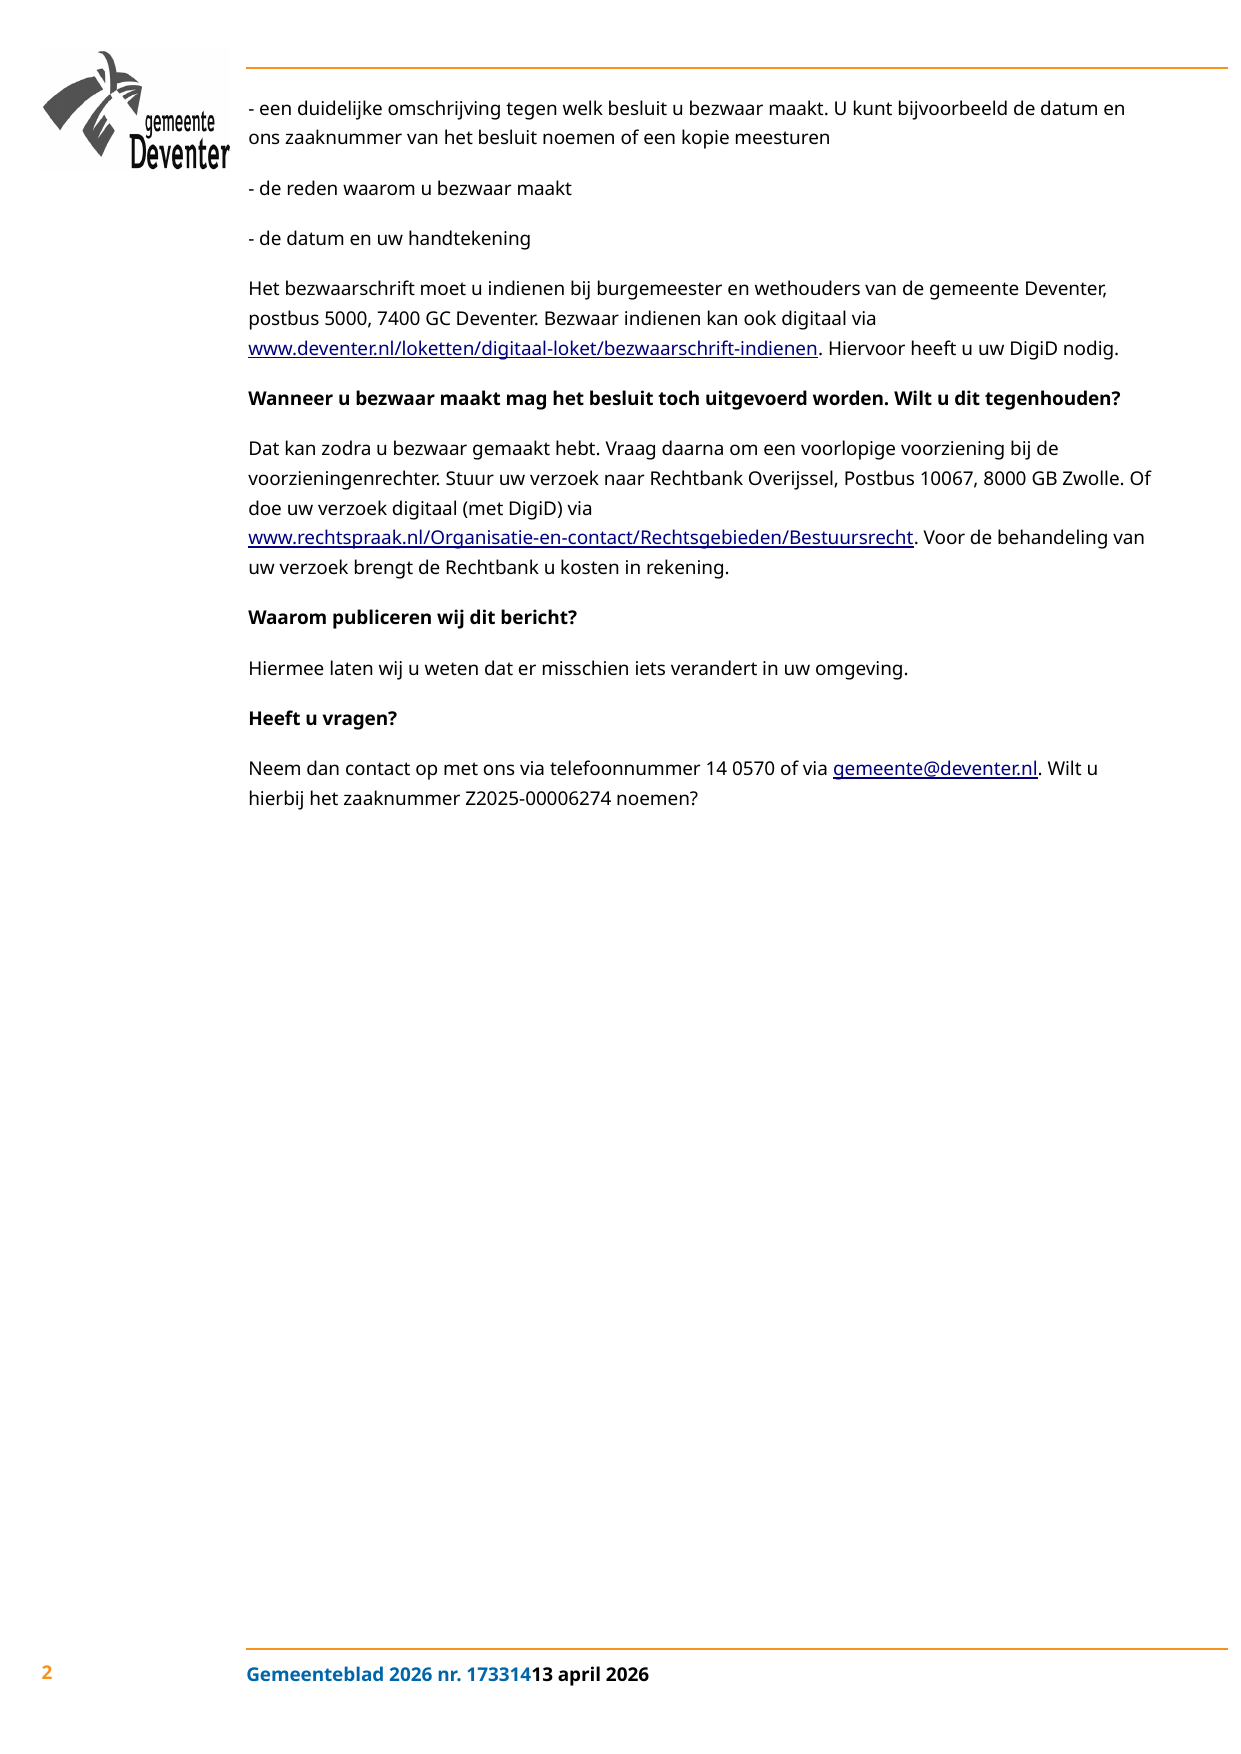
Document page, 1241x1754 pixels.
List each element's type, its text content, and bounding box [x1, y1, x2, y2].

text - de datum en uw handtekening [248, 225, 1152, 251]
text Dat kan zodra u bezwaar gemaakt hebt. Vraag daarna om een voorlopige voorziening bij de voorzieningenrechter. Stuur uw verzoek naar Rechtbank Overijssel, Postbus 10067, 8000 GB Zwolle. Of doe uw verzoek digitaal (met DigiD) via www.rechtspraak.nl/Organisatie-en-contact/Rechtsgebieden/Bestuursrecht. Voor de behandeling van uw verzoek brengt de Rechtbank u kosten in rekening. [248, 436, 1152, 580]
picture [41, 47, 231, 172]
text - de reden waarom u bezwaar maakt [248, 175, 1152, 201]
text Het bezwaarschrift moet u indienen bij burgemeester en wethouders van de gemeente Deventer, postbus 5000, 7400 GC Deventer. Bezwaar indienen kan ook digitaal via www.deventer.nl/loketten/digitaal-loket/bezwaarschrift-indienen. Hiervoor heeft u uw DigiD nodig. [248, 276, 1152, 361]
text - een duidelijke omschrijving tegen welk besluit u bezwaar maakt. U kunt bijvoorbeeld de datum en ons zaaknummer van het besluit noemen of een kopie meesturen [248, 95, 1152, 150]
text Wanneer u bezwaar maakt mag het besluit toch uitgevoerd worden. Wilt u dit tegenhouden? [248, 385, 1152, 411]
text Heeft u vragen? [248, 705, 1152, 731]
text Waarom publiceren wij dit bericht? [248, 604, 1152, 630]
text Hiermee laten wij u weten dat er misschien iets verandert in uw omgeving. [248, 655, 1152, 681]
text Neem dan contact op met ons via telefoonnummer 14 0570 of via gemeente@deventer.nl. Wilt u hierbij het zaaknummer Z2025-00006274 noemen? [248, 756, 1152, 811]
